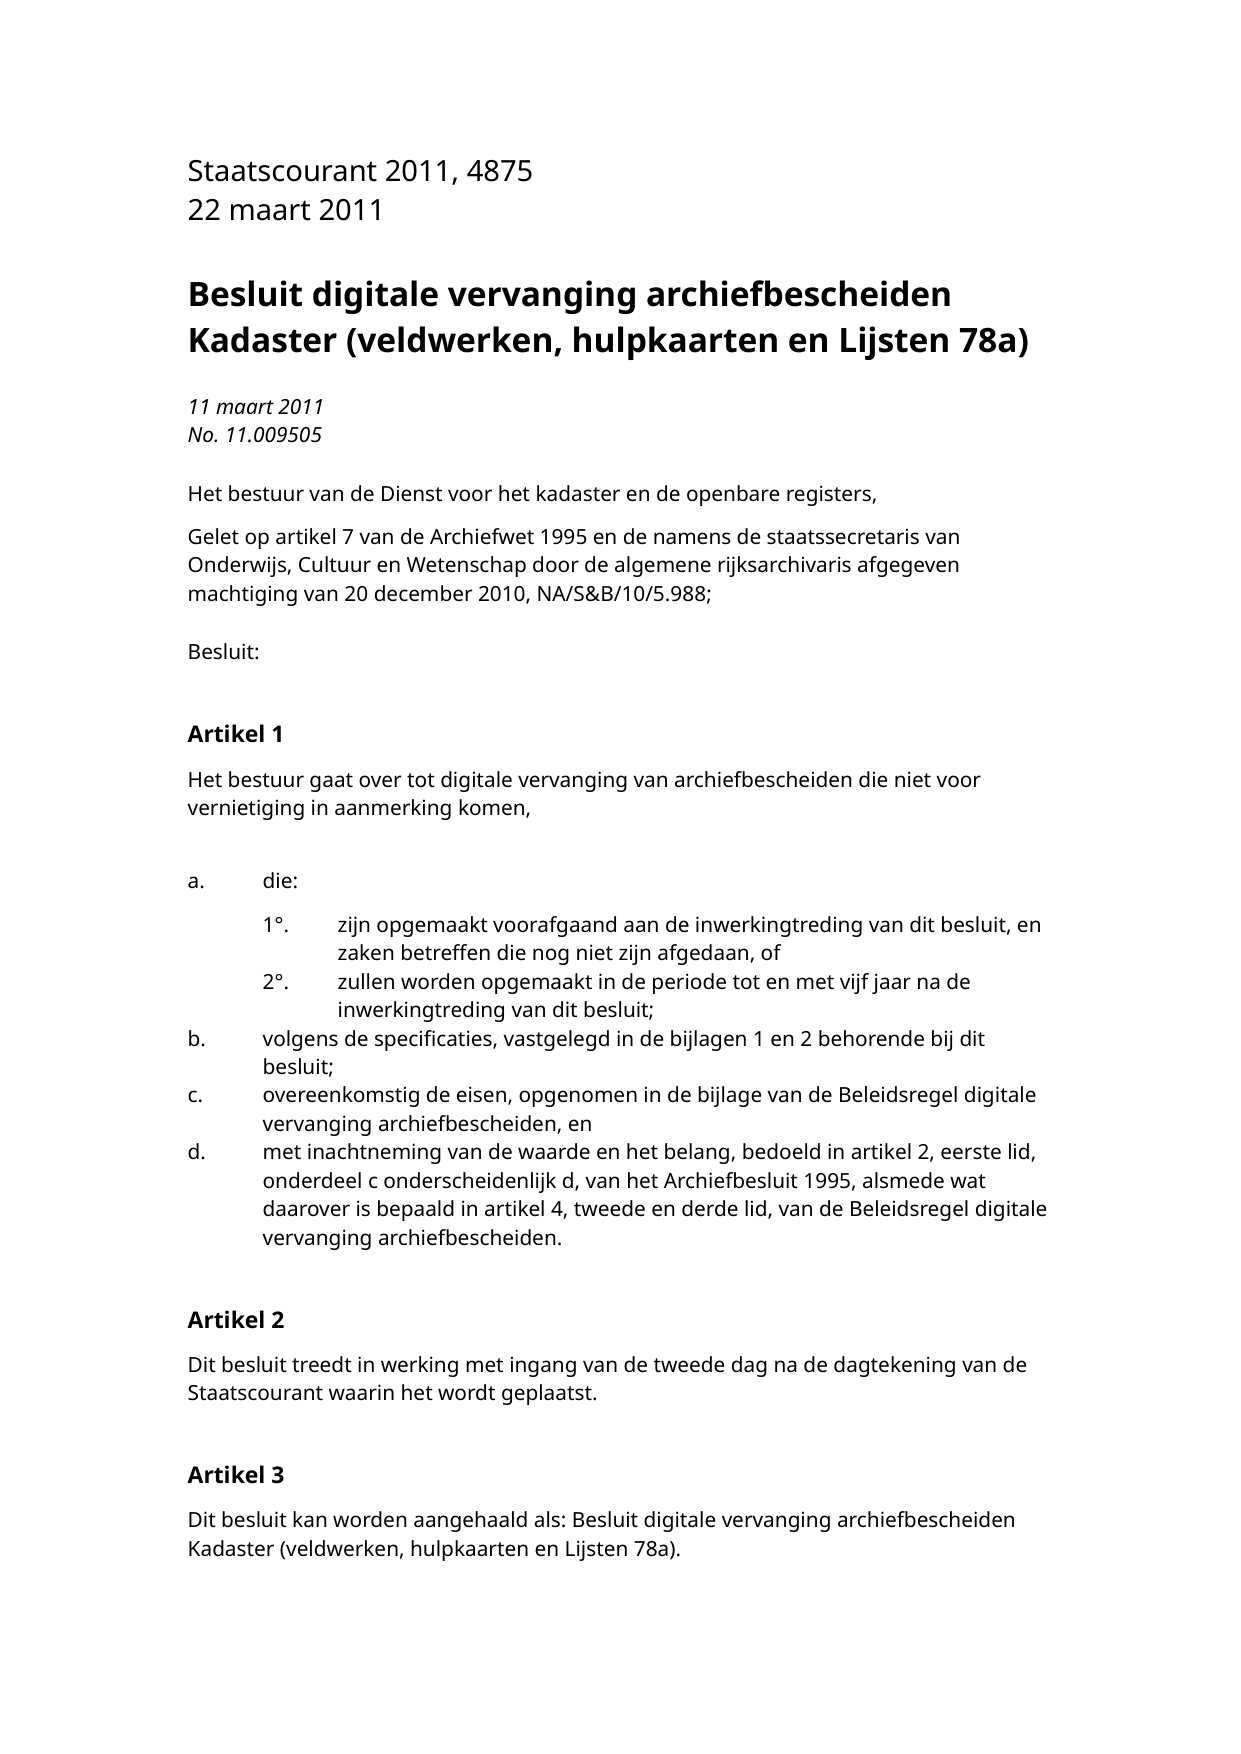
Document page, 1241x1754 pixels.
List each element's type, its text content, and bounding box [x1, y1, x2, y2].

text Staatscourant 2011, 4875 [187, 150, 1053, 190]
text 22 maart 2011 [187, 190, 1053, 229]
text Het bestuur van de Dienst voor het kadaster en de openbare registers, [187, 479, 1053, 507]
list met inachtneming van de waarde en het belang, bedoeld in artikel 2, eerste lid, onderdeel c onderscheidenlijk d, van het Archiefbesluit 1995, alsmede wat daarover is bepaald in artikel 4, tweede en derde lid, van de Beleidsregel digitale vervanging archiefbescheiden. [187, 1137, 1053, 1251]
subtitle Artikel 1 [187, 718, 1053, 750]
text Gelet op artikel 7 van de Archiefwet 1995 en de namens de staatssecretaris van Onderwijs, Cultuur en Wetenschap door de algemene rijksarchivaris afgegeven machtiging van 20 december 2010, NA/S&B/10/5.988; [187, 522, 1053, 607]
list zijn opgemaakt voorafgaand aan de inwerkingtreding van dit besluit, en zaken betreffen die nog niet zijn afgedaan, of [262, 910, 1053, 967]
text Dit besluit treedt in werking met ingang van de tweede dag na de dagtekening van de Staatscourant waarin het wordt geplaatst. [187, 1350, 1053, 1407]
text Dit besluit kan worden aangehaald als: Besluit digitale vervanging archiefbescheiden Kadaster (veldwerken, hulpkaarten en Lijsten 78a). [187, 1506, 1053, 1562]
subtitle Besluit digitale vervanging archiefbescheiden Kadaster (veldwerken, hulpkaarten en Lijsten 78a) [187, 271, 1053, 362]
subtitle Artikel 3 [187, 1459, 1053, 1491]
subtitle Artikel 2 [187, 1304, 1053, 1335]
list die: [187, 867, 1053, 895]
list volgens de specificaties, vastgelegd in de bijlagen 1 en 2 behorende bij dit besluit; [187, 1024, 1053, 1081]
list overeenkomstig de eisen, opgenomen in de bijlage van de Beleidsregel digitale vervanging archiefbescheiden, en [187, 1081, 1053, 1137]
text No. 11.009505 [187, 420, 1053, 449]
text Besluit: [187, 637, 1053, 666]
text 11 maart 2011 [187, 392, 1053, 420]
list zullen worden opgemaakt in de periode tot en met vijf jaar na de inwerkingtreding van dit besluit; [262, 967, 1053, 1024]
text Het bestuur gaat over tot digitale vervanging van archiefbescheiden die niet voor vernietiging in aanmerking komen, [187, 765, 1053, 822]
